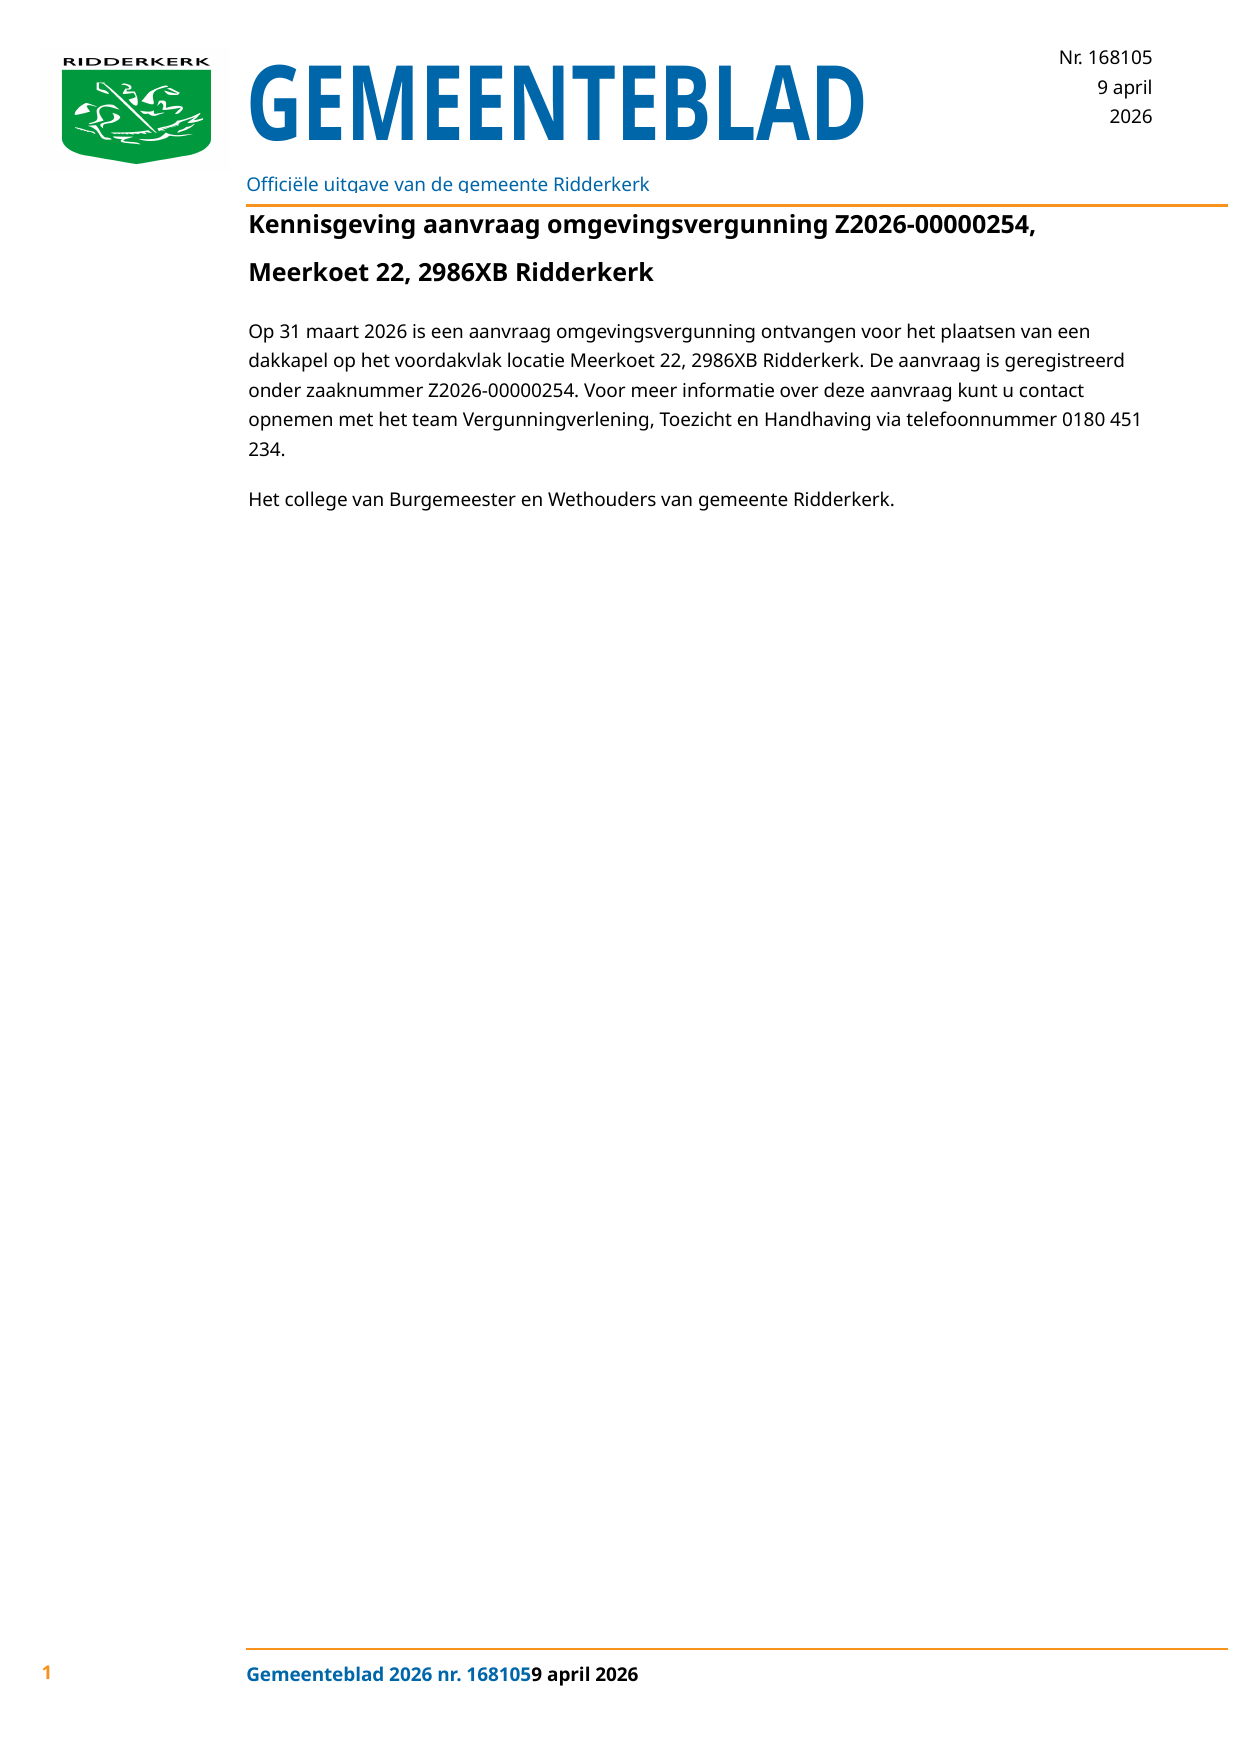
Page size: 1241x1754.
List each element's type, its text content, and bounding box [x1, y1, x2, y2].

text Op 31 maart 2026 is een aanvraag omgevingsvergunning ontvangen voor het plaatsen van een dakkapel op het voordakvlak locatie Meerkoet 22, 2986XB Ridderkerk. De aanvraag is geregistreerd onder zaaknummer Z2026-00000254. Voor meer informatie over deze aanvraag kunt u contact opnemen met het team Vergunningverlening, Toezicht en Handhaving via telefoonnummer 0180 451 234. [248, 318, 1152, 462]
picture [41, 47, 231, 172]
text Het college van Burgemeester en Wethouders van gemeente Ridderkerk. [248, 487, 1152, 512]
text Kennisgeving aanvraag omgevingsvergunning Z2026-00000254, Meerkoet 22, 2986XB Ridderkerk [248, 207, 1152, 288]
